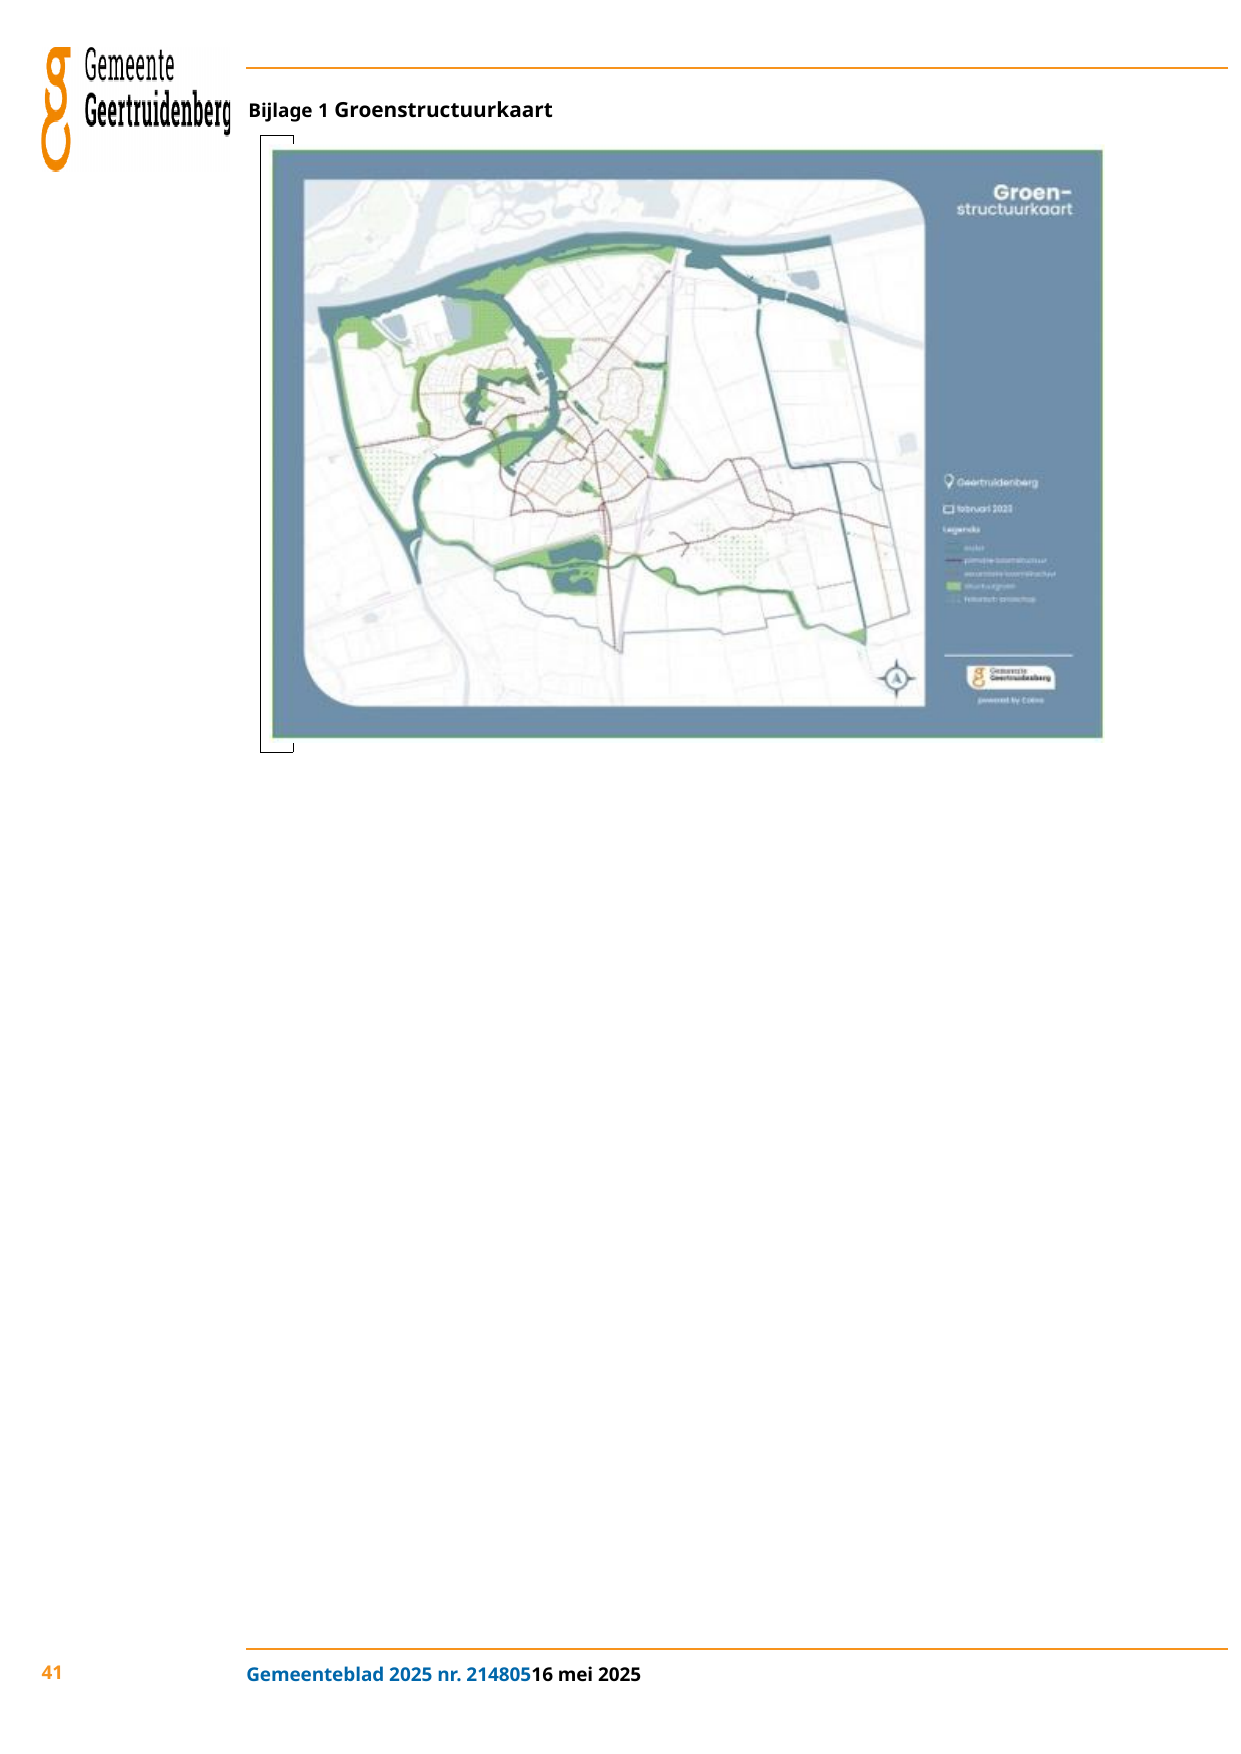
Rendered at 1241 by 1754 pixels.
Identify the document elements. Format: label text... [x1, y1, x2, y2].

picture [268, 144, 1105, 743]
text Bijlage 1 Groenstructuurkaart [248, 95, 1152, 123]
picture [41, 47, 231, 172]
